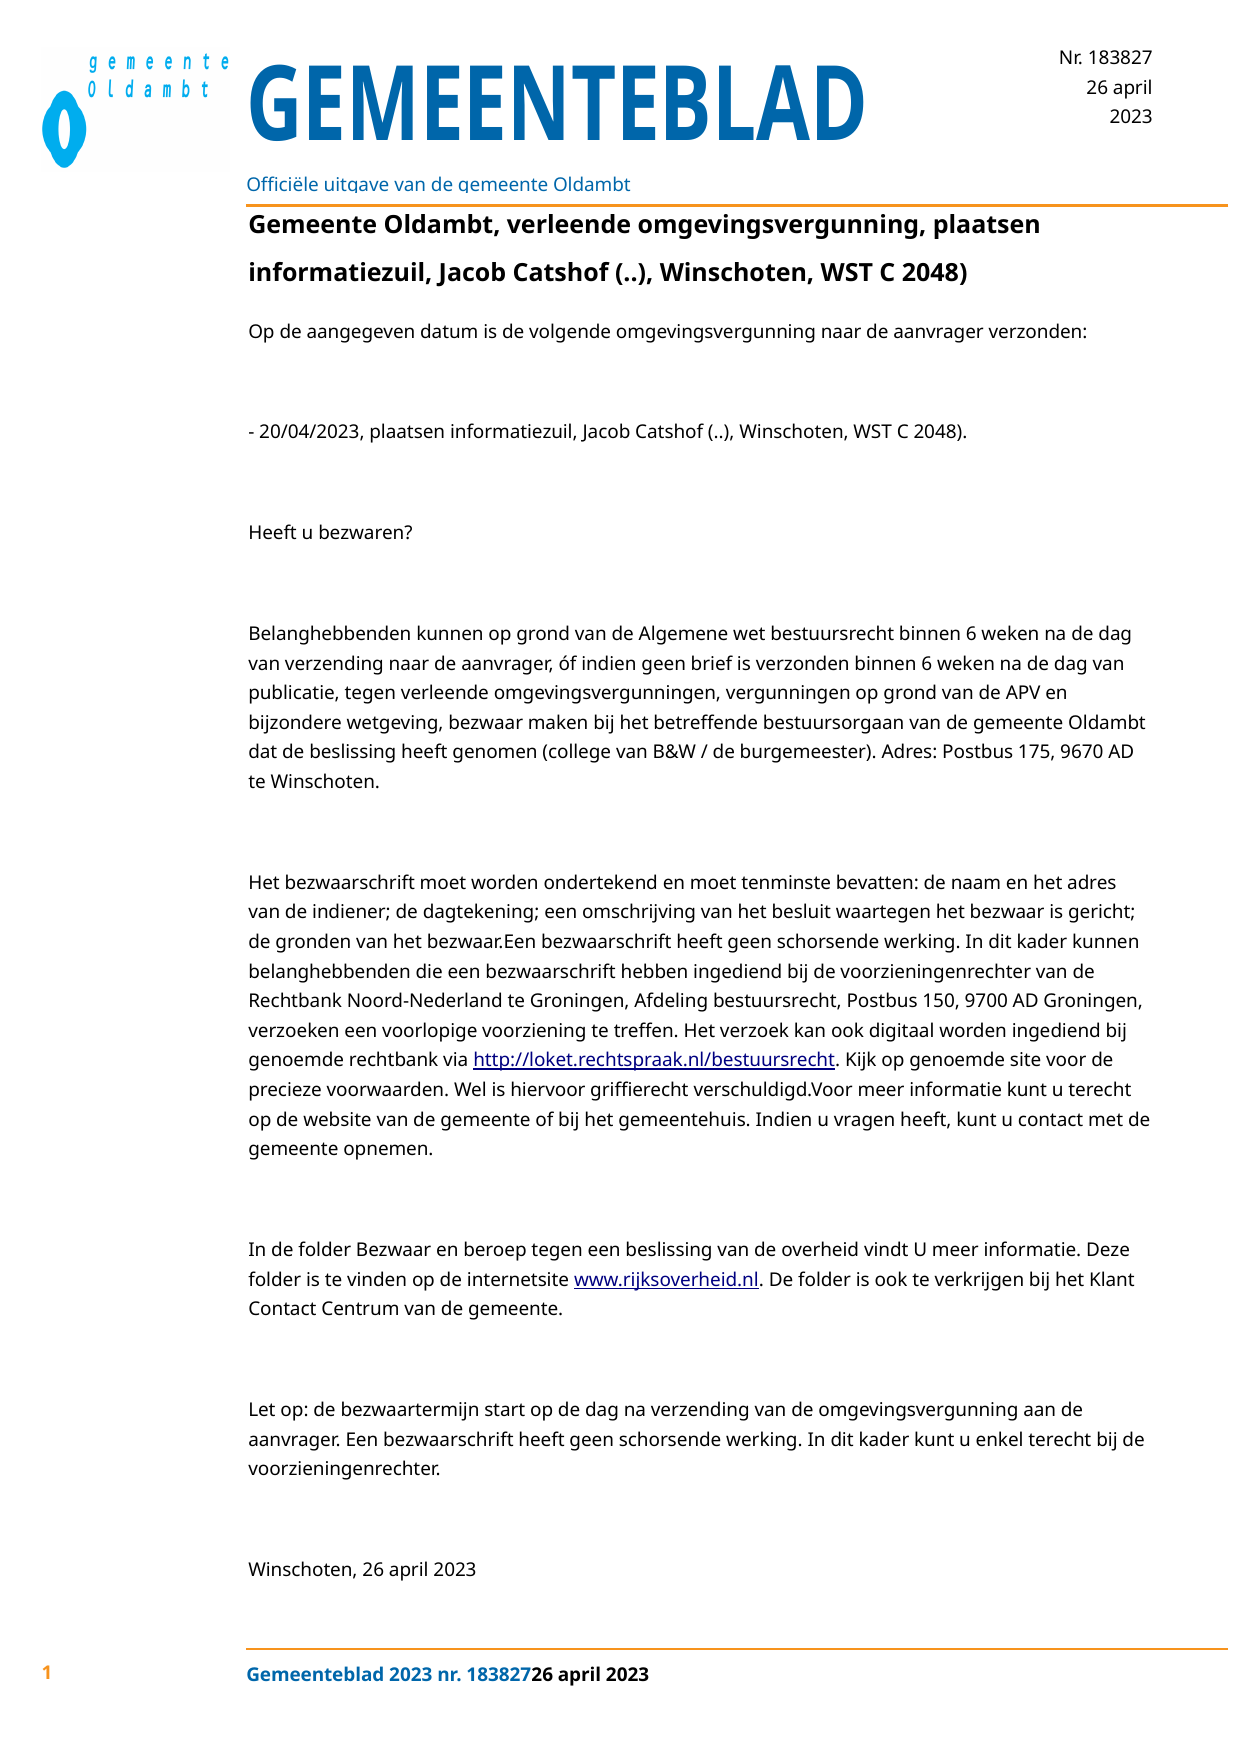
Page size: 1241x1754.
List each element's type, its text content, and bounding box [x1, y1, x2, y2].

text Gemeente Oldambt, verleende omgevingsvergunning, plaatsen informatiezuil, Jacob Catshof (..), Winschoten, WST C 2048) [248, 207, 1152, 288]
text Heeft u bezwaren? [248, 519, 1152, 545]
picture [41, 47, 231, 172]
text Het bezwaarschrift moet worden ondertekend en moet tenminste bevatten: de naam en het adres van de indiener; de dagtekening; een omschrijving van het besluit waartegen het bezwaar is gericht; de gronden van het bezwaar.Een bezwaarschrift heeft geen schorsende werking. In dit kader kunnen belanghebbenden die een bezwaarschrift hebben ingediend bij de voorzieningenrechter van de Rechtbank Noord-Nederland te Groningen, Afdeling bestuursrecht, Postbus 150, 9700 AD Groningen, verzoeken een voorlopige voorziening te treffen. Het verzoek kan ook digitaal worden ingediend bij genoemde rechtbank via http://loket.rechtspraak.nl/bestuursrecht. Kijk op genoemde site voor de precieze voorwaarden. Wel is hiervoor griffierecht verschuldigd.Voor meer informatie kunt u terecht op de website van de gemeente of bij het gemeentehuis. Indien u vragen heeft, kunt u contact met de gemeente opnemen. [248, 869, 1152, 1161]
text Belanghebbenden kunnen op grond van de Algemene wet bestuursrecht binnen 6 weken na de dag van verzending naar de aanvrager, óf indien geen brief is verzonden binnen 6 weken na de dag van publicatie, tegen verleende omgevingsvergunningen, vergunningen op grond van de APV en bijzondere wetgeving, bezwaar maken bij het betreffende bestuursorgaan van de gemeente Oldambt dat de beslissing heeft genomen (college van B&W / de burgemeester). Adres: Postbus 175, 9670 AD te Winschoten. [248, 620, 1152, 794]
text Let op: de bezwaartermijn start op de dag na verzending van de omgevingsvergunning aan de aanvrager. Een bezwaarschrift heeft geen schorsende werking. In dit kader kunt u enkel terecht bij de voorzieningenrechter. [248, 1396, 1152, 1481]
text Op de aangegeven datum is de volgende omgevingsvergunning naar de aanvrager verzonden: [248, 318, 1152, 344]
text Winschoten, 26 april 2023 [248, 1556, 1152, 1582]
text In de folder Bezwaar en beroep tegen een beslissing van de overheid vindt U meer informatie. Deze folder is te vinden op de internetsite www.rijksoverheid.nl. De folder is ook te verkrijgen bij het Klant Contact Centrum van de gemeente. [248, 1236, 1152, 1321]
text - 20/04/2023, plaatsen informatiezuil, Jacob Catshof (..), Winschoten, WST C 2048). [248, 419, 1152, 444]
